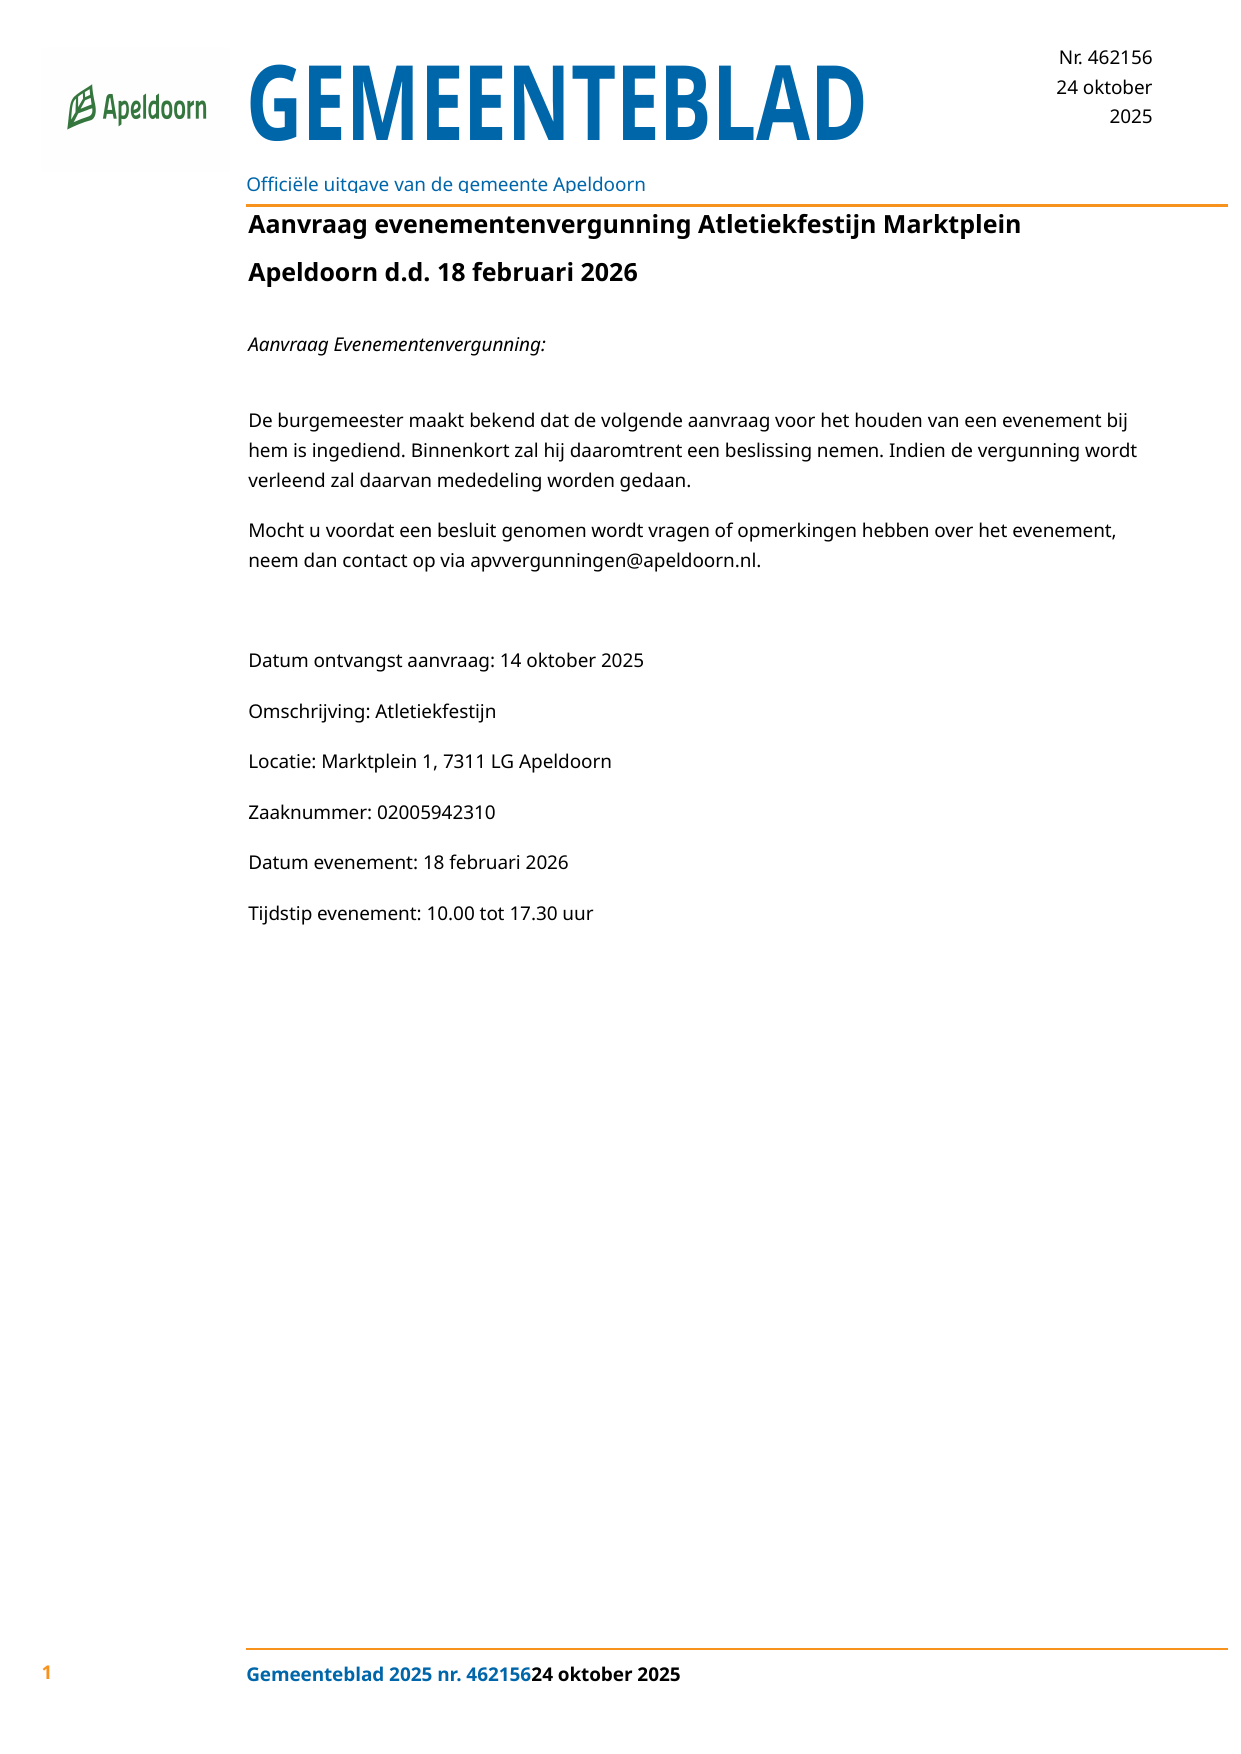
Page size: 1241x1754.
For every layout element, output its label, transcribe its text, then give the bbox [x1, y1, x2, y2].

text Aanvraag Evenementenvergunning: [248, 331, 1152, 357]
text Zaaknummer: 02005942310 [248, 799, 1152, 824]
text Locatie: Marktplein 1, 7311 LG Apeldoorn [248, 748, 1152, 774]
text Omschrijving: Atletiekfestijn [248, 698, 1152, 724]
picture [41, 47, 231, 172]
text Tijdstip evenement: 10.00 tot 17.30 uur [248, 900, 1152, 925]
text Datum ontvangst aanvraag: 14 oktober 2025 [248, 648, 1152, 673]
text Datum evenement: 18 februari 2026 [248, 849, 1152, 875]
text Mocht u voordat een besluit genomen wordt vragen of opmerkingen hebben over het evenement, neem dan contact op via apvvergunningen@apeldoorn.nl. [248, 517, 1152, 572]
text Aanvraag evenementenvergunning Atletiekfestijn Marktplein Apeldoorn d.d. 18 februari 2026 [248, 207, 1152, 288]
text De burgemeester maakt bekend dat de volgende aanvraag voor het houden van een evenement bij hem is ingediend. Binnenkort zal hij daaromtrent een beslissing nemen. Indien de vergunning wordt verleend zal daarvan mededeling worden gedaan. [248, 408, 1152, 492]
